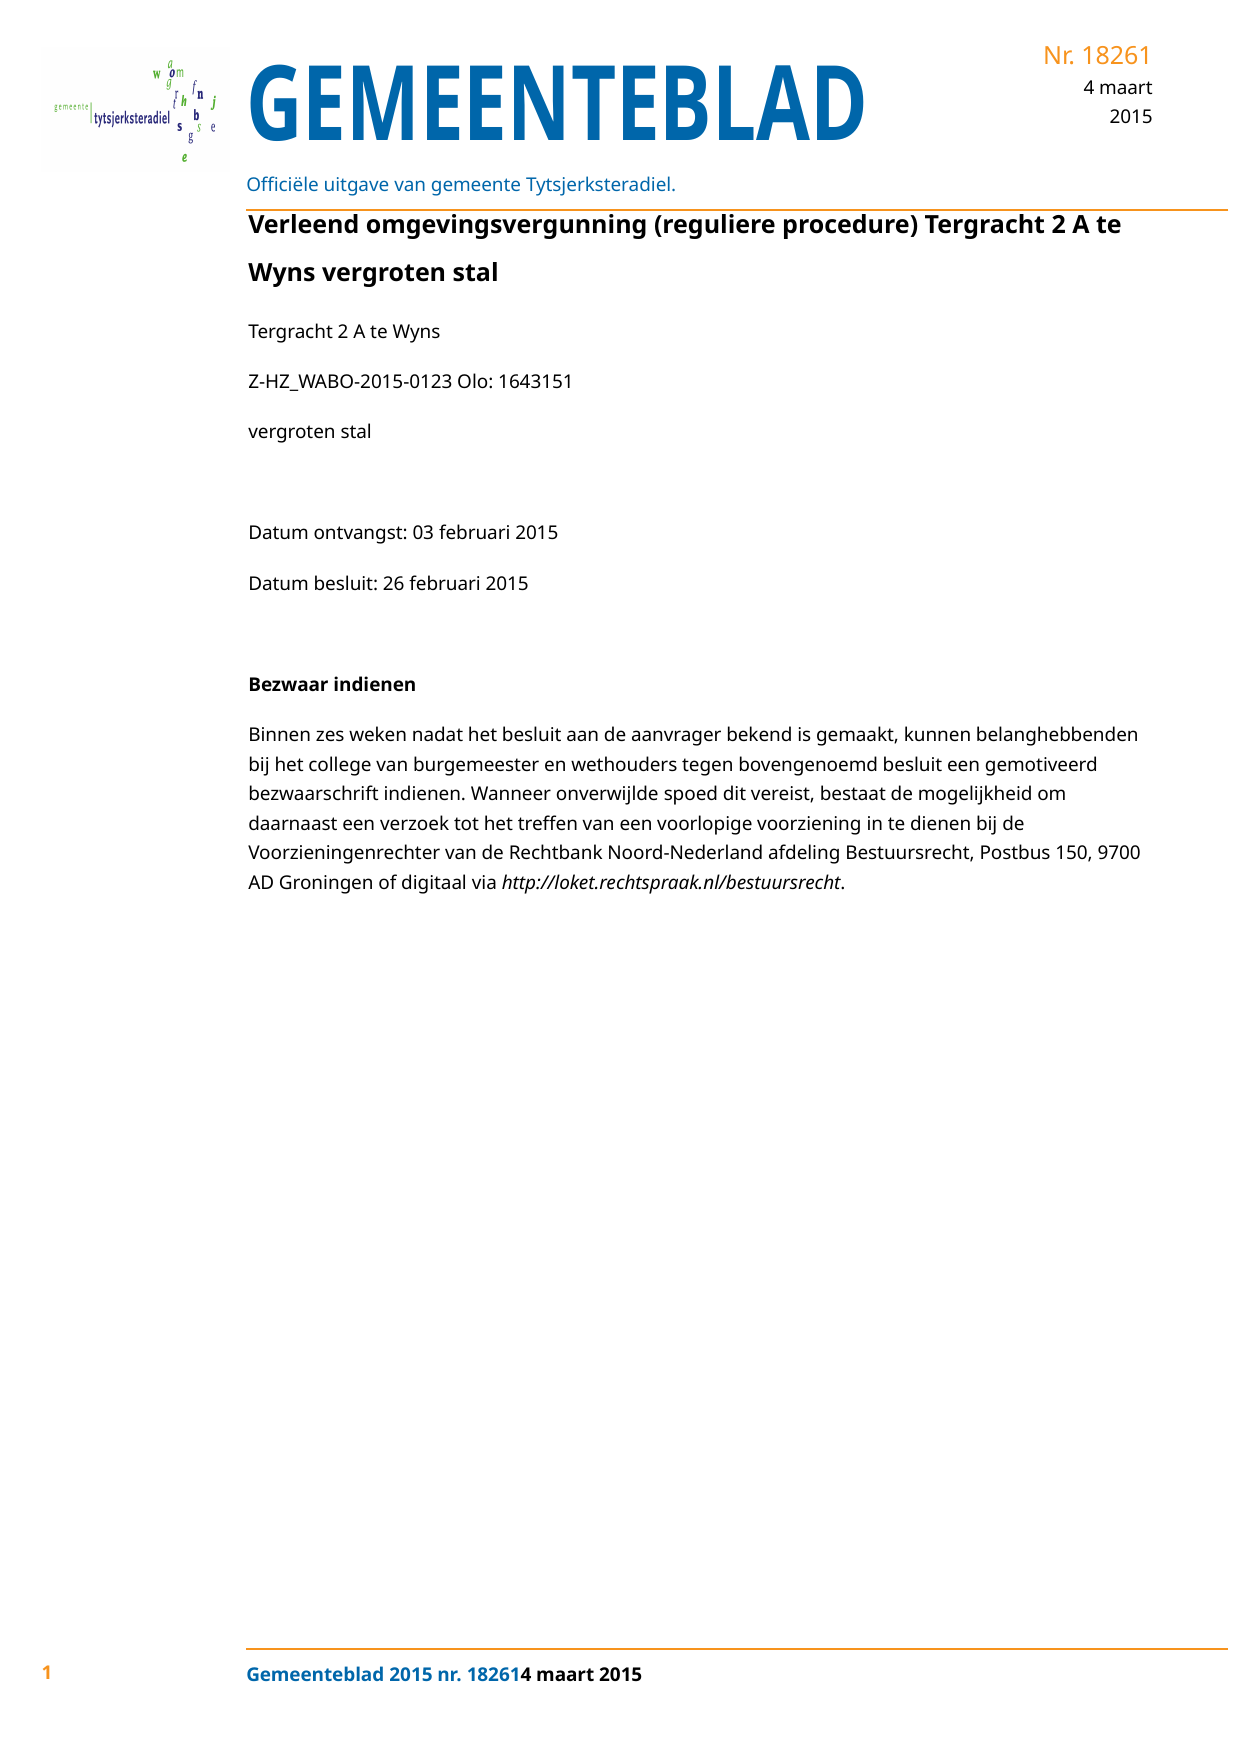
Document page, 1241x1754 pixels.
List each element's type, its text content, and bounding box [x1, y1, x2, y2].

text Verleend omgevingsvergunning (reguliere procedure) Tergracht 2 A te Wyns vergroten stal [248, 211, 1152, 288]
text Z-HZ_WABO-2015-0123 Olo: 1643151 [248, 368, 1152, 394]
text Binnen zes weken nadat het besluit aan de aanvrager bekend is gemaakt, kunnen belanghebbenden bij het college van burgemeester en wethouders tegen bovengenoemd besluit een gemotiveerd bezwaarschrift indienen. Wanneer onverwijlde spoed dit vereist, bestaat de mogelijkheid om daarnaast een verzoek tot het treffen van een voorlopige voorziening in te dienen bij de Voorzieningenrechter van de Rechtbank Noord-Nederland afdeling Bestuursrecht, Postbus 150, 9700 AD Groningen of digitaal via http://loket.rechtspraak.nl/bestuursrecht. [248, 721, 1152, 895]
text vergroten stal [248, 419, 1152, 444]
text Tergracht 2 A te Wyns [248, 318, 1152, 344]
text Datum besluit: 26 februari 2015 [248, 570, 1152, 596]
text Bezwaar indienen [248, 671, 1152, 697]
text Datum ontvangst: 03 februari 2015 [248, 519, 1152, 545]
picture [41, 47, 231, 172]
